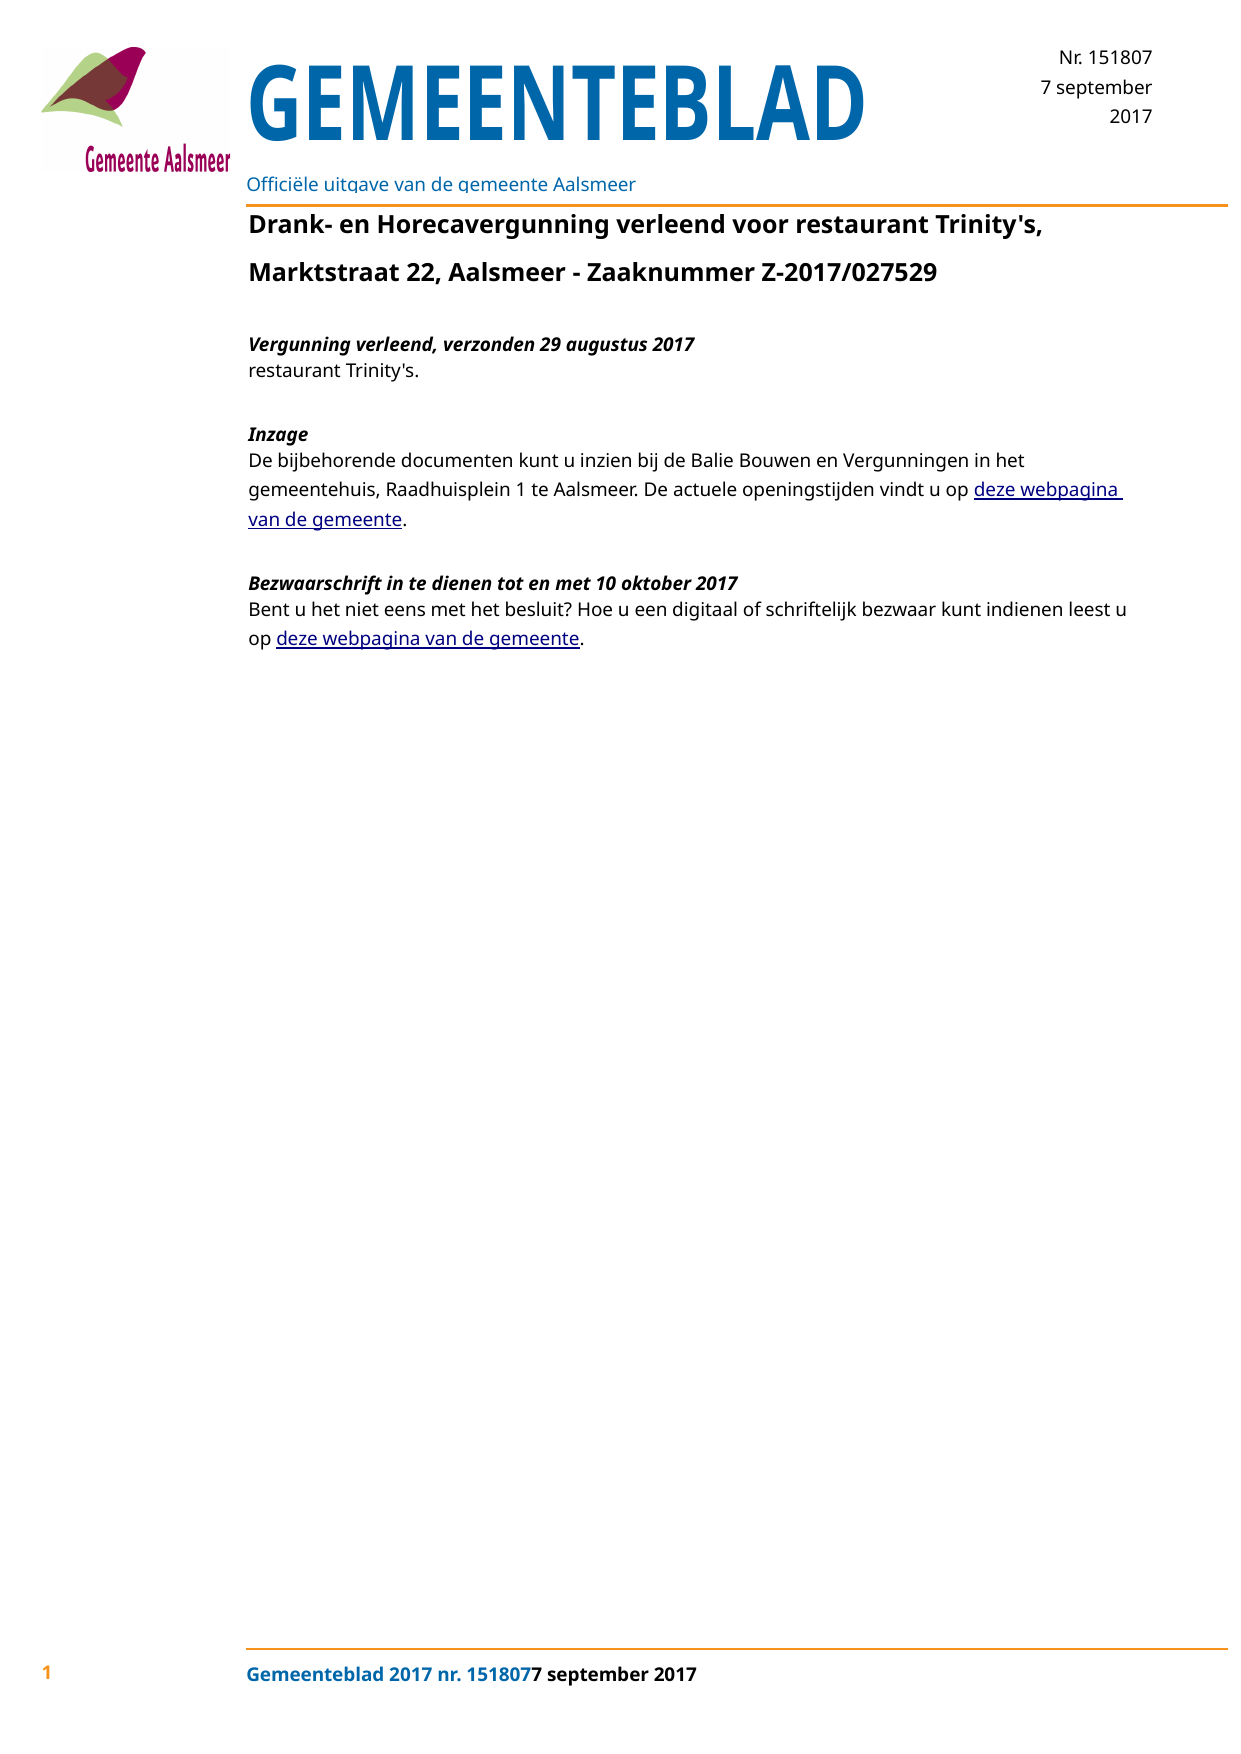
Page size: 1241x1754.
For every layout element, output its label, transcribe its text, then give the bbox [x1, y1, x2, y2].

text De bijbehorende documenten kunt u inzien bij de Balie Bouwen en Vergunningen in het gemeentehuis, Raadhuisplein 1 te Aalsmeer. De actuele openingstijden vindt u op deze webpagina van de gemeente. [248, 447, 1152, 532]
text Drank- en Horecavergunning verleend voor restaurant Trinity's, Marktstraat 22, Aalsmeer - Zaaknummer Z-2017/027529 [248, 207, 1152, 288]
text Bezwaarschrift in te dienen tot en met 10 oktober 2017 [248, 570, 1152, 596]
text Bent u het niet eens met het besluit? Hoe u een digitaal of schriftelijk bezwaar kunt indienen leest u op deze webpagina van de gemeente. [248, 596, 1152, 651]
text restaurant Trinity's. [248, 357, 1152, 383]
picture [41, 47, 231, 172]
text Inzage [248, 421, 1152, 447]
text Vergunning verleend, verzonden 29 augustus 2017 [248, 331, 1152, 357]
